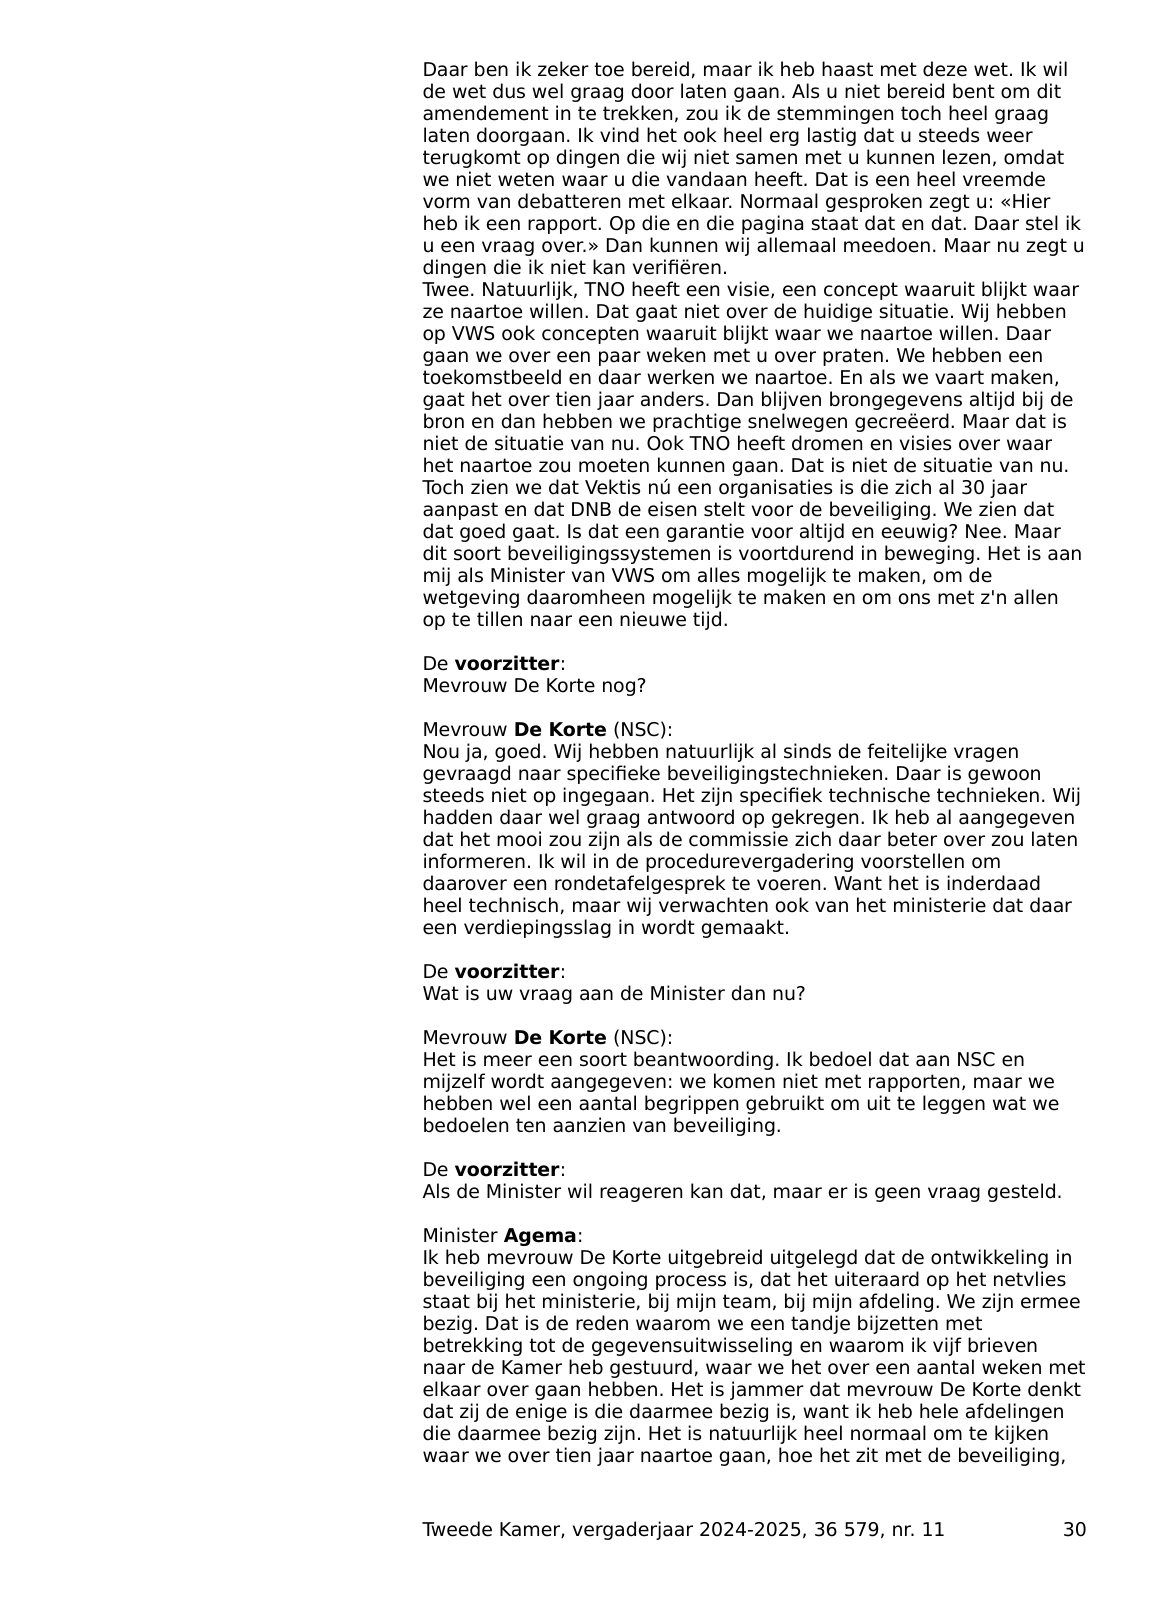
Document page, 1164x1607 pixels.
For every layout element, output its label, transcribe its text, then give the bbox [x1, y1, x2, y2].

text Minister Agema: [422, 1225, 1087, 1247]
text Mevrouw De Korte (NSC): [422, 719, 1087, 741]
text De voorzitter: [422, 961, 1087, 983]
text De voorzitter: [422, 653, 1087, 675]
text Mevrouw De Korte nog? [422, 675, 1087, 697]
text Ik heb mevrouw De Korte uitgebreid uitgelegd dat de ontwikkeling in beveiliging een ongoing process is, dat het uiteraard op het netvlies staat bij het ministerie, bij mijn team, bij mijn afdeling. We zijn ermee bezig. Dat is de reden waarom we een tandje bijzetten met betrekking tot de gegevensuitwisseling en waarom ik vijf brieven naar de Kamer heb gestuurd, waar we het over een aantal weken met elkaar over gaan hebben. Het is jammer dat mevrouw De Korte denkt dat zij de enige is die daarmee bezig is, want ik heb hele afdelingen die daarmee bezig zijn. Het is natuurlijk heel normaal om te kijken waar we over tien jaar naartoe gaan, hoe het zit met de beveiliging, [422, 1247, 1087, 1467]
text De voorzitter: [422, 1159, 1087, 1181]
text Twee. Natuurlijk, TNO heeft een visie, een concept waaruit blijkt waar ze naartoe willen. Dat gaat niet over de huidige situatie. Wij hebben op VWS ook concepten waaruit blijkt waar we naartoe willen. Daar gaan we over een paar weken met u over praten. We hebben een toekomstbeeld en daar werken we naartoe. En als we vaart maken, gaat het over tien jaar anders. Dan blijven brongegevens altijd bij de bron en dan hebben we prachtige snelwegen gecreëerd. Maar dat is niet de situatie van nu. Ook TNO heeft dromen en visies over waar het naartoe zou moeten kunnen gaan. Dat is niet de situatie van nu. Toch zien we dat Vektis nú een organisaties is die zich al 30 jaar aanpast en dat DNB de eisen stelt voor de beveiliging. We zien dat dat goed gaat. Is dat een garantie voor altijd en eeuwig? Nee. Maar dit soort beveiligingssystemen is voortdurend in beweging. Het is aan mij als Minister van VWS om alles mogelijk te maken, om de wetgeving daaromheen mogelijk te maken en om ons met z'n allen op te tillen naar een nieuwe tijd. [422, 279, 1087, 631]
text Nou ja, goed. Wij hebben natuurlijk al sinds de feitelijke vragen gevraagd naar specifieke beveiligingstechnieken. Daar is gewoon steeds niet op ingegaan. Het zijn specifiek technische technieken. Wij hadden daar wel graag antwoord op gekregen. Ik heb al aangegeven dat het mooi zou zijn als de commissie zich daar beter over zou laten informeren. Ik wil in de procedurevergadering voorstellen om daarover een rondetafelgesprek te voeren. Want het is inderdaad heel technisch, maar wij verwachten ook van het ministerie dat daar een verdiepingsslag in wordt gemaakt. [422, 741, 1087, 939]
text Wat is uw vraag aan de Minister dan nu? [422, 983, 1087, 1005]
text Het is meer een soort beantwoording. Ik bedoel dat aan NSC en mijzelf wordt aangegeven: we komen niet met rapporten, maar we hebben wel een aantal begrippen gebruikt om uit te leggen wat we bedoelen ten aanzien van beveiliging. [422, 1049, 1087, 1137]
text Mevrouw De Korte (NSC): [422, 1027, 1087, 1049]
text Als de Minister wil reageren kan dat, maar er is geen vraag gesteld. [422, 1181, 1087, 1203]
text Daar ben ik zeker toe bereid, maar ik heb haast met deze wet. Ik wil de wet dus wel graag door laten gaan. Als u niet bereid bent om dit amendement in te trekken, zou ik de stemmingen toch heel graag laten doorgaan. Ik vind het ook heel erg lastig dat u steeds weer terugkomt op dingen die wij niet samen met u kunnen lezen, omdat we niet weten waar u die vandaan heeft. Dat is een heel vreemde vorm van debatteren met elkaar. Normaal gesproken zegt u: «Hier heb ik een rapport. Op die en die pagina staat dat en dat. Daar stel ik u een vraag over.» Dan kunnen wij allemaal meedoen. Maar nu zegt u dingen die ik niet kan verifiëren. [422, 59, 1087, 279]
